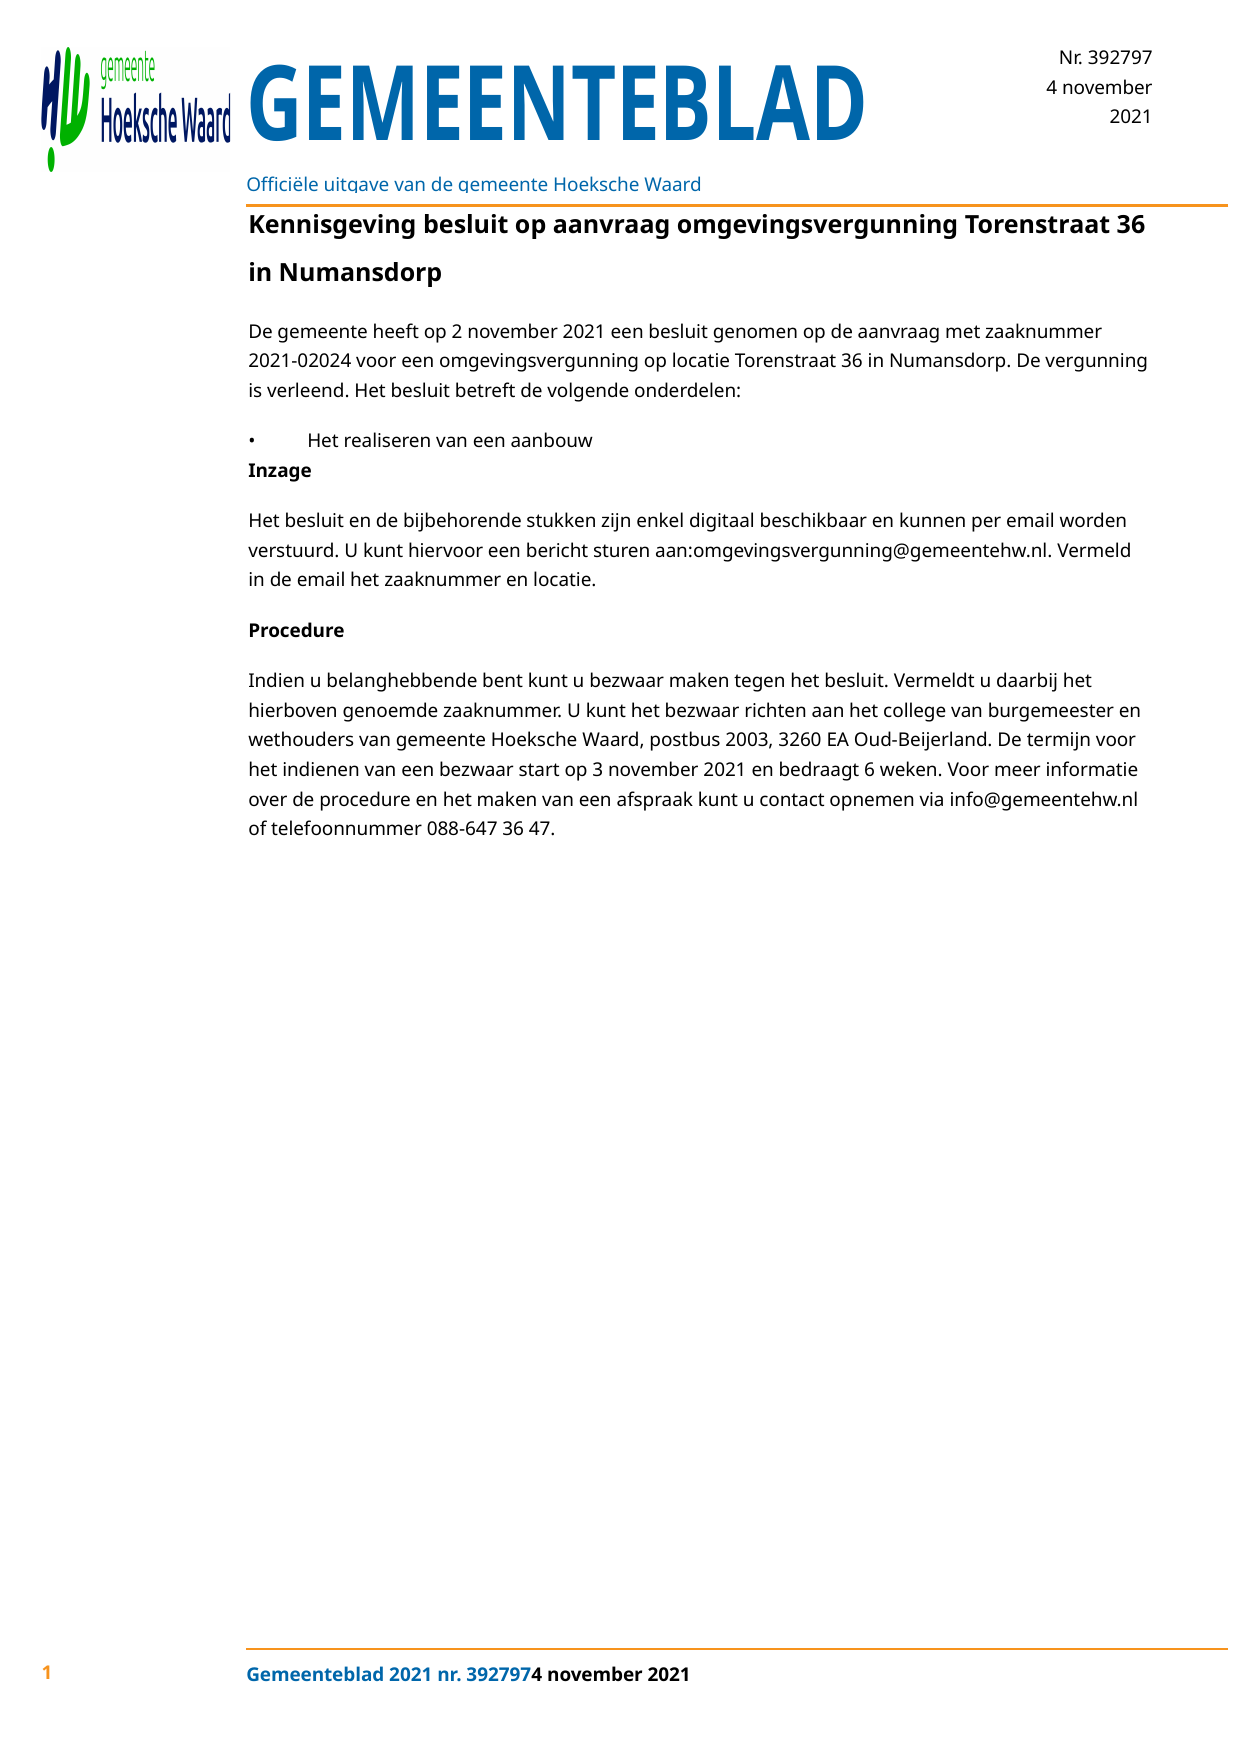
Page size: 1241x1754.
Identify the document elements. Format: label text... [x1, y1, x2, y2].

list Het realiseren van een aanbouw [248, 427, 1152, 453]
text Het besluit en de bijbehorende stukken zijn enkel digitaal beschikbaar en kunnen per email worden verstuurd. U kunt hiervoor een bericht sturen aan:omgevingsvergunning@gemeentehw.nl. Vermeld in de email het zaaknummer en locatie. [248, 507, 1152, 592]
text Inzage [248, 457, 1152, 483]
text Indien u belanghebbende bent kunt u bezwaar maken tegen het besluit. Vermeldt u daarbij het hierboven genoemde zaaknummer. U kunt het bezwaar richten aan het college van burgemeester en wethouders van gemeente Hoeksche Waard, postbus 2003, 3260 EA Oud-Beijerland. De termijn voor het indienen van een bezwaar start op 3 november 2021 en bedraagt 6 weken. Voor meer informatie over de procedure en het maken van een afspraak kunt u contact opnemen via info@gemeentehw.nl of telefoonnummer 088-647 36 47. [248, 667, 1152, 841]
picture [41, 47, 231, 172]
text De gemeente heeft op 2 november 2021 een besluit genomen op de aanvraag met zaaknummer 2021-02024 voor een omgevingsvergunning op locatie Torenstraat 36 in Numansdorp. De vergunning is verleend. Het besluit betreft de volgende onderdelen: [248, 318, 1152, 403]
text Procedure [248, 617, 1152, 643]
text Kennisgeving besluit op aanvraag omgevingsvergunning Torenstraat 36 in Numansdorp [248, 207, 1152, 288]
